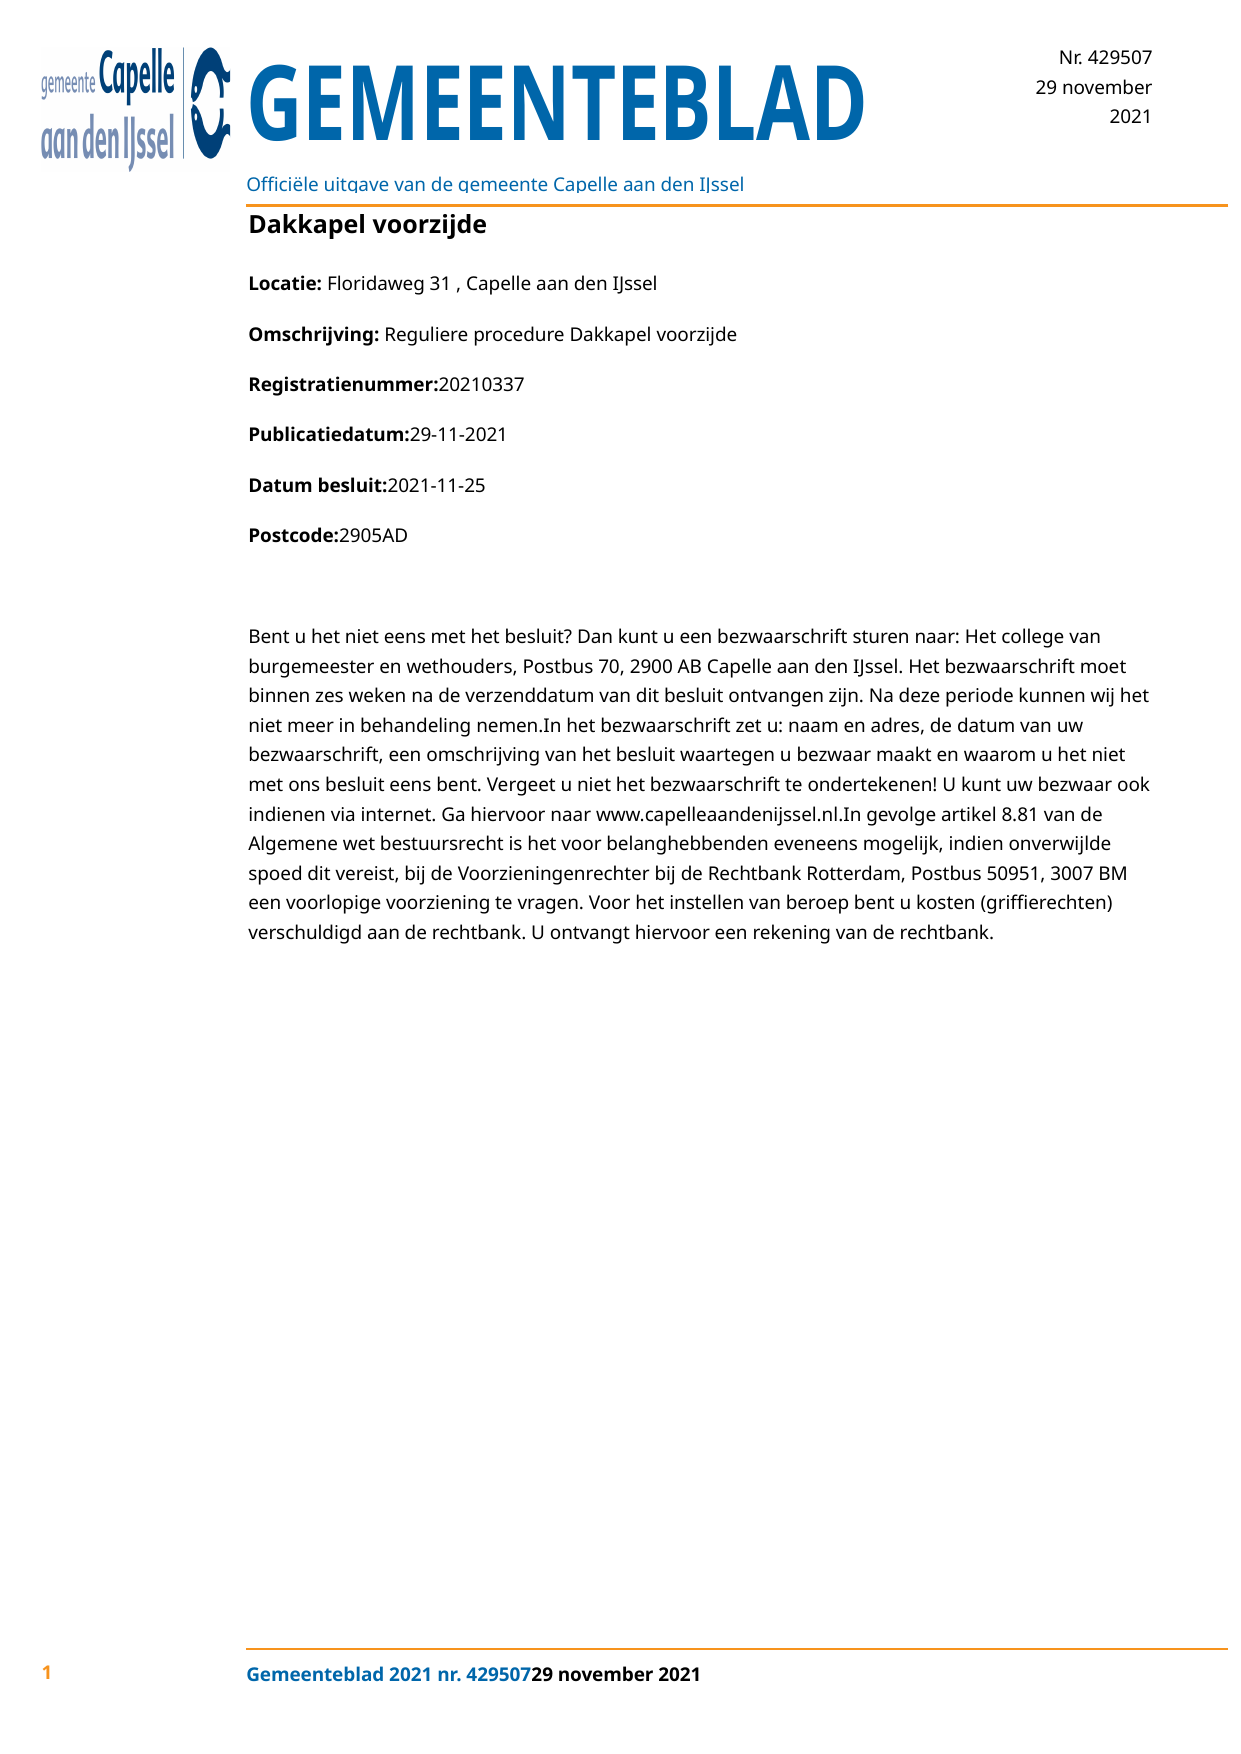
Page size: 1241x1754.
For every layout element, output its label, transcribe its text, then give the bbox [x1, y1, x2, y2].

text Locatie: Floridaweg 31 , Capelle aan den IJssel [248, 270, 1152, 296]
text Omschrijving: Reguliere procedure Dakkapel voorzijde [248, 321, 1152, 346]
picture [41, 47, 231, 172]
text Postcode:2905AD [248, 522, 1152, 548]
text Dakkapel voorzijde [248, 207, 1152, 241]
text Registratienummer:20210337 [248, 371, 1152, 397]
text Publicatiedatum:29-11-2021 [248, 422, 1152, 447]
text Datum besluit:2021-11-25 [248, 472, 1152, 498]
text Bent u het niet eens met het besluit? Dan kunt u een bezwaarschrift sturen naar: Het college van burgemeester en wethouders, Postbus 70, 2900 AB Capelle aan den IJssel. Het bezwaarschrift moet binnen zes weken na de verzenddatum van dit besluit ontvangen zijn. Na deze periode kunnen wij het niet meer in behandeling nemen.In het bezwaarschrift zet u: naam en adres, de datum van uw bezwaarschrift, een omschrijving van het besluit waartegen u bezwaar maakt en waarom u het niet met ons besluit eens bent. Vergeet u niet het bezwaarschrift te ondertekenen! U kunt uw bezwaar ook indienen via internet. Ga hiervoor naar www.capelleaandenijssel.nl.In gevolge artikel 8.81 van de Algemene wet bestuursrecht is het voor belanghebbenden eveneens mogelijk, indien onverwijlde spoed dit vereist, bij de Voorzieningenrechter bij de Rechtbank Rotterdam, Postbus 50951, 3007 BM een voorlopige voorziening te vragen. Voor het instellen van beroep bent u kosten (griffierechten) verschuldigd aan de rechtbank. U ontvangt hiervoor een rekening van de rechtbank. [248, 623, 1152, 945]
